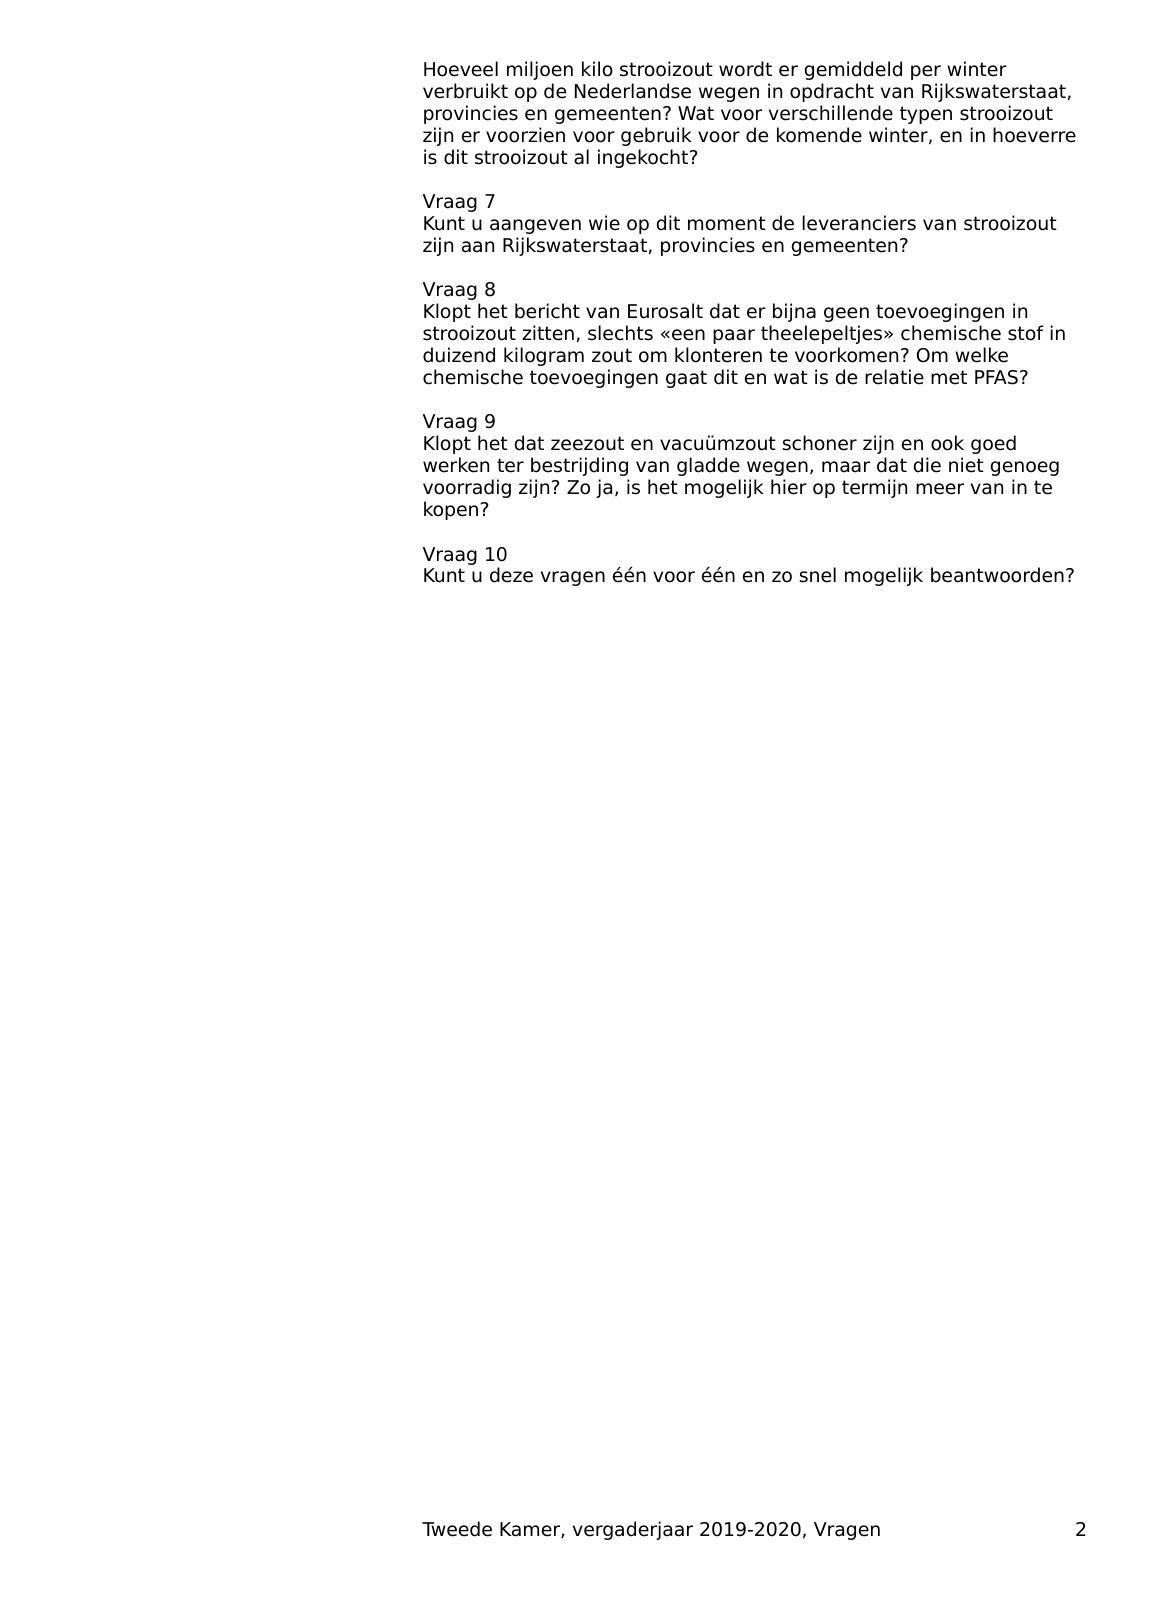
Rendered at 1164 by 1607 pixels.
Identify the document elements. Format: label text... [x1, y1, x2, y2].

text Vraag 10 [422, 543, 1087, 565]
text Vraag 8 [422, 279, 1087, 301]
text Hoeveel miljoen kilo strooizout wordt er gemiddeld per winter verbruikt op de Nederlandse wegen in opdracht van Rijkswaterstaat, provincies en gemeenten? Wat voor verschillende typen strooizout zijn er voorzien voor gebruik voor de komende winter, en in hoeverre is dit strooizout al ingekocht? [422, 59, 1087, 169]
text Kunt u deze vragen één voor één en zo snel mogelijk beantwoorden? [422, 565, 1087, 587]
text Vraag 9 [422, 411, 1087, 433]
text Klopt het bericht van Eurosalt dat er bijna geen toevoegingen in strooizout zitten, slechts «een paar theelepeltjes» chemische stof in duizend kilogram zout om klonteren te voorkomen? Om welke chemische toevoegingen gaat dit en wat is de relatie met PFAS? [422, 301, 1087, 389]
text Klopt het dat zeezout en vacuümzout schoner zijn en ook goed werken ter bestrijding van gladde wegen, maar dat die niet genoeg voorradig zijn? Zo ja, is het mogelijk hier op termijn meer van in te kopen? [422, 433, 1087, 521]
text Vraag 7 [422, 191, 1087, 213]
text Kunt u aangeven wie op dit moment de leveranciers van strooizout zijn aan Rijkswaterstaat, provincies en gemeenten? [422, 213, 1087, 257]
